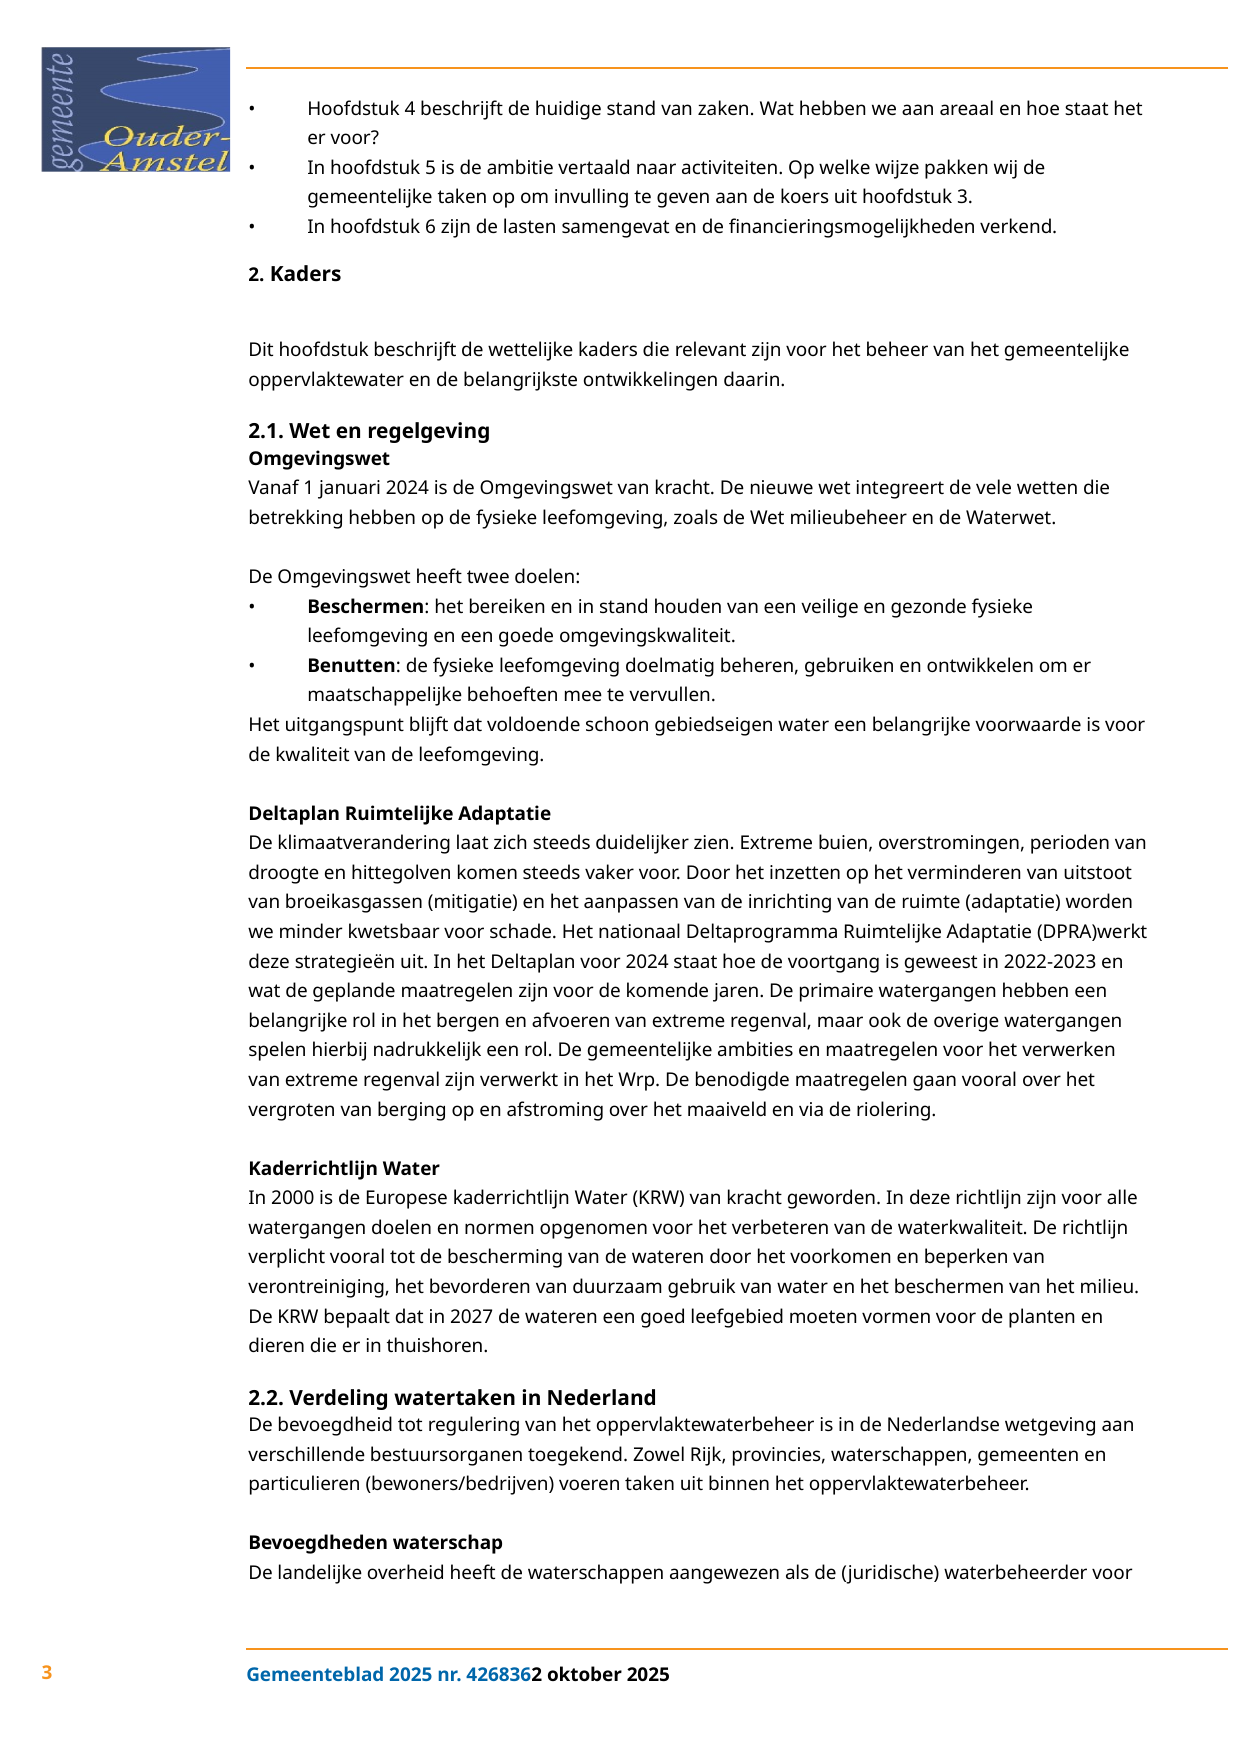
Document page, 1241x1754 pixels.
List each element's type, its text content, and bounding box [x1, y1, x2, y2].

text Omgevingswet [248, 445, 1152, 471]
text Deltaplan Ruimtelijke Adaptatie [248, 800, 1152, 826]
text De landelijke overheid heeft de waterschappen aangewezen als de (juridische) waterbeheerder voor [248, 1559, 1152, 1585]
list In hoofdstuk 5 is de ambitie vertaald naar activiteiten. Op welke wijze pakken wij de gemeentelijke taken op om invulling te geven aan de koers uit hoofdstuk 3. [248, 154, 1152, 209]
text Vanaf 1 januari 2024 is de Omgevingswet van kracht. De nieuwe wet integreert de vele wetten die betrekking hebben op de fysieke leefomgeving, zoals de Wet milieubeheer en de Waterwet. [248, 474, 1152, 530]
text Kaderrichtlijn Water [248, 1155, 1152, 1181]
text 2.2. Verdeling watertaken in Nederland [248, 1383, 1152, 1411]
text De bevoegdheid tot regulering van het oppervlaktewaterbeheer is in de Nederlandse wetgeving aan verschillende bestuursorganen toegekend. Zowel Rijk, provincies, waterschappen, gemeenten en particulieren (bewoners/bedrijven) voeren taken uit binnen het oppervlaktewaterbeheer. [248, 1411, 1152, 1496]
list In hoofdstuk 6 zijn de lasten samengevat en de financieringsmogelijkheden verkend. [248, 213, 1152, 239]
text 2. Kaders [248, 259, 1152, 287]
text Het uitgangspunt blijft dat voldoende schoon gebiedseigen water een belangrijke voorwaarde is voor de kwaliteit van de leefomgeving. [248, 711, 1152, 766]
text De Omgevingswet heeft twee doelen: [248, 563, 1152, 589]
list Beschermen: het bereiken en in stand houden van een veilige en gezonde fysieke leefomgeving en een goede omgevingskwaliteit. [248, 593, 1152, 648]
list Benutten: de fysieke leefomgeving doelmatig beheren, gebruiken en ontwikkelen om er maatschappelijke behoeften mee te vervullen. [248, 652, 1152, 707]
text De klimaatverandering laat zich steeds duidelijker zien. Extreme buien, overstromingen, perioden van droogte en hittegolven komen steeds vaker voor. Door het inzetten op het verminderen van uitstoot van broeikasgassen (mitigatie) en het aanpassen van de inrichting van de ruimte (adaptatie) worden we minder kwetsbaar voor schade. Het nationaal Deltaprogramma Ruimtelijke Adaptatie (DPRA)werkt deze strategieën uit. In het Deltaplan voor 2024 staat hoe de voortgang is geweest in 2022-2023 en wat de geplande maatregelen zijn voor de komende jaren. De primaire watergangen hebben een belangrijke rol in het bergen en afvoeren van extreme regenval, maar ook de overige watergangen spelen hierbij nadrukkelijk een rol. De gemeentelijke ambities en maatregelen voor het verwerken van extreme regenval zijn verwerkt in het Wrp. De benodigde maatregelen gaan vooral over het vergroten van berging op en afstroming over het maaiveld en via de riolering. [248, 829, 1152, 1121]
text Dit hoofdstuk beschrijft de wettelijke kaders die relevant zijn voor het beheer van het gemeentelijke oppervlaktewater en de belangrijkste ontwikkelingen daarin. [248, 336, 1152, 392]
text Bevoegdheden waterschap [248, 1529, 1152, 1555]
picture [41, 47, 231, 172]
text In 2000 is de Europese kaderrichtlijn Water (KRW) van kracht geworden. In deze richtlijn zijn voor alle watergangen doelen en normen opgenomen voor het verbeteren van de waterkwaliteit. De richtlijn verplicht vooral tot de bescherming van de wateren door het voorkomen en beperken van verontreiniging, het bevorderen van duurzaam gebruik van water en het beschermen van het milieu. De KRW bepaalt dat in 2027 de wateren een goed leefgebied moeten vormen voor de planten en dieren die er in thuishoren. [248, 1184, 1152, 1358]
text 2.1. Wet en regelgeving [248, 416, 1152, 445]
list Hoofdstuk 4 beschrijft de huidige stand van zaken. Wat hebben we aan areaal en hoe staat het er voor? [248, 95, 1152, 150]
